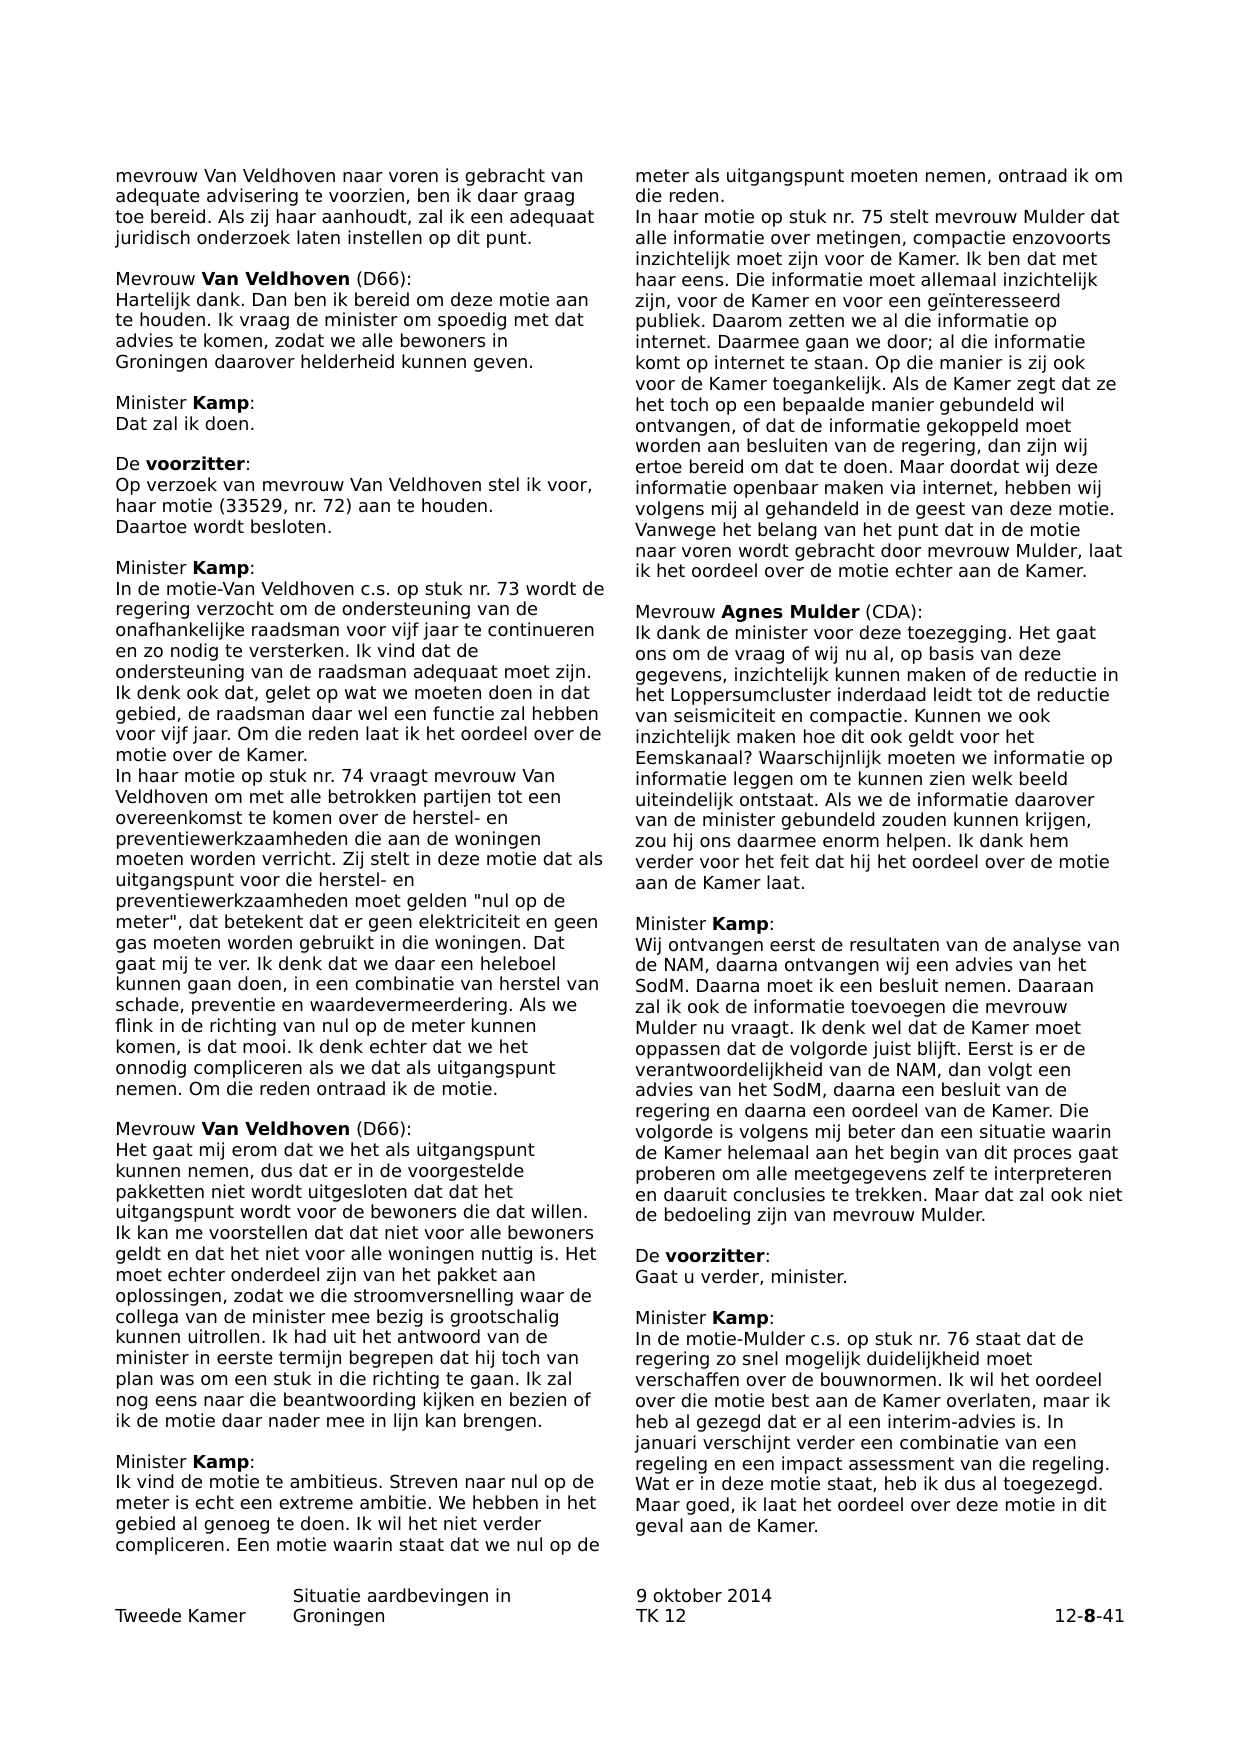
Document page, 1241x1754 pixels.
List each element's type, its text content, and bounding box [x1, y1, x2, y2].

text mevrouw Van Veldhoven naar voren is gebracht van adequate advisering te voorzien, ben ik daar graag toe bereid. Als zij haar aanhoudt, zal ik een adequaat juridisch onderzoek laten instellen op dit punt. [115, 165, 605, 249]
text Wij ontvangen eerst de resultaten van de analyse van de NAM, daarna ontvangen wij een advies van het SodM. Daarna moet ik een besluit nemen. Daaraan zal ik ook de informatie toevoegen die mevrouw Mulder nu vraagt. Ik denk wel dat de Kamer moet oppassen dat de volgorde juist blijft. Eerst is er de verantwoordelijkheid van de NAM, dan volgt een advies van het SodM, daarna een besluit van de regering en daarna een oordeel van de Kamer. Die volgorde is volgens mij beter dan een situatie waarin de Kamer helemaal aan het begin van dit proces gaat proberen om alle meetgegevens zelf te interpreteren en daaruit conclusies te trekken. Maar dat zal ook niet de bedoeling zijn van mevrouw Mulder. [635, 934, 1125, 1226]
text Ik dank de minister voor deze toezegging. Het gaat ons om de vraag of wij nu al, op basis van deze gegevens, inzichtelijk kunnen maken of de reductie in het Loppersumcluster inderdaad leidt tot de reductie van seismiciteit en compactie. Kunnen we ook inzichtelijk maken hoe dit ook geldt voor het Eemskanaal? Waarschijnlijk moeten we informatie op informatie leggen om te kunnen zien welk beeld uiteindelijk ontstaat. Als we de informatie daarover van de minister gebundeld zouden kunnen krijgen, zou hij ons daarmee enorm helpen. Ik dank hem verder voor het feit dat hij het oordeel over de motie aan de Kamer laat. [635, 623, 1125, 893]
text Dat zal ik doen. [115, 413, 605, 434]
text Mevrouw Agnes Mulder (CDA): [635, 602, 1125, 623]
text Minister Kamp: [635, 913, 1125, 934]
text Mevrouw Van Veldhoven (D66): [115, 269, 605, 289]
text Ik vind de motie te ambitieus. Streven naar nul op de meter is echt een extreme ambitie. We hebben in het gebied al genoeg te doen. Ik wil het niet verder compliceren. Een motie waarin staat dat we nul op de [115, 1472, 605, 1556]
text In de motie-Van Veldhoven c.s. op stuk nr. 73 wordt de regering verzocht om de ondersteuning van de onafhankelijke raadsman voor vijf jaar te continueren en zo nodig te versterken. Ik vind dat de ondersteuning van de raadsman adequaat moet zijn. Ik denk ook dat, gelet op wat we moeten doen in dat gebied, de raadsman daar wel een functie zal hebben voor vijf jaar. Om die reden laat ik het oordeel over de motie over de Kamer. [115, 578, 605, 766]
text Het gaat mij erom dat we het als uitgangspunt kunnen nemen, dus dat er in de voorgestelde pakketten niet wordt uitgesloten dat dat het uitgangspunt wordt voor de bewoners die dat willen. Ik kan me voorstellen dat dat niet voor alle bewoners geldt en dat het niet voor alle woningen nuttig is. Het moet echter onderdeel zijn van het pakket aan oplossingen, zodat we die stroomversnelling waar de collega van de minister mee bezig is grootschalig kunnen uitrollen. Ik had uit het antwoord van de minister in eerste termijn begrepen dat hij toch van plan was om een stuk in die richting te gaan. Ik zal nog eens naar die beantwoording kijken en bezien of ik de motie daar nader mee in lijn kan brengen. [115, 1140, 605, 1431]
text Daartoe wordt besloten. [115, 517, 605, 537]
text meter als uitgangspunt moeten nemen, ontraad ik om die reden. [635, 165, 1125, 207]
text Gaat u verder, minister. [635, 1267, 1125, 1287]
text Minister Kamp: [115, 1451, 605, 1472]
text Mevrouw Van Veldhoven (D66): [115, 1119, 605, 1140]
text In de motie-Mulder c.s. op stuk nr. 76 staat dat de regering zo snel mogelijk duidelijkheid moet verschaffen over de bouwnormen. Ik wil het oordeel over die motie best aan de Kamer overlaten, maar ik heb al gezegd dat er al een interim-advies is. In januari verschijnt verder een combinatie van een regeling en een impact assessment van die regeling. Wat er in deze motie staat, heb ik dus al toegezegd. Maar goed, ik laat het oordeel over deze motie in dit geval aan de Kamer. [635, 1328, 1125, 1537]
text Minister Kamp: [115, 393, 605, 413]
text De voorzitter: [635, 1246, 1125, 1267]
text Op verzoek van mevrouw Van Veldhoven stel ik voor, haar motie (33529, nr. 72) aan te houden. [115, 475, 605, 517]
text In haar motie op stuk nr. 75 stelt mevrouw Mulder dat alle informatie over metingen, compactie enzovoorts inzichtelijk moet zijn voor de Kamer. Ik ben dat met haar eens. Die informatie moet allemaal inzichtelijk zijn, voor de Kamer en voor een geïnteresseerd publiek. Daarom zetten we al die informatie op internet. Daarmee gaan we door; al die informatie komt op internet te staan. Op die manier is zij ook voor de Kamer toegankelijk. Als de Kamer zegt dat ze het toch op een bepaalde manier gebundeld wil ontvangen, of dat de informatie gekoppeld moet worden aan besluiten van de regering, dan zijn wij ertoe bereid om dat te doen. Maar doordat wij deze informatie openbaar maken via internet, hebben wij volgens mij al gehandeld in de geest van deze motie. Vanwege het belang van het punt dat in de motie naar voren wordt gebracht door mevrouw Mulder, laat ik het oordeel over de motie echter aan de Kamer. [635, 207, 1125, 582]
text Minister Kamp: [635, 1307, 1125, 1328]
text Hartelijk dank. Dan ben ik bereid om deze motie aan te houden. Ik vraag de minister om spoedig met dat advies te komen, zodat we alle bewoners in Groningen daarover helderheid kunnen geven. [115, 289, 605, 373]
text In haar motie op stuk nr. 74 vraagt mevrouw Van Veldhoven om met alle betrokken partijen tot een overeenkomst te komen over de herstel- en preventiewerkzaamheden die aan de woningen moeten worden verricht. Zij stelt in deze motie dat als uitgangspunt voor die herstel- en preventiewerkzaamheden moet gelden "nul op de meter", dat betekent dat er geen elektriciteit en geen gas moeten worden gebruikt in die woningen. Dat gaat mij te ver. Ik denk dat we daar een heleboel kunnen gaan doen, in een combinatie van herstel van schade, preventie en waardevermeerdering. Als we flink in de richting van nul op de meter kunnen komen, is dat mooi. Ik denk echter dat we het onnodig compliceren als we dat als uitgangspunt nemen. Om die reden ontraad ik de motie. [115, 766, 605, 1099]
text Minister Kamp: [115, 557, 605, 578]
text De voorzitter: [115, 454, 605, 475]
